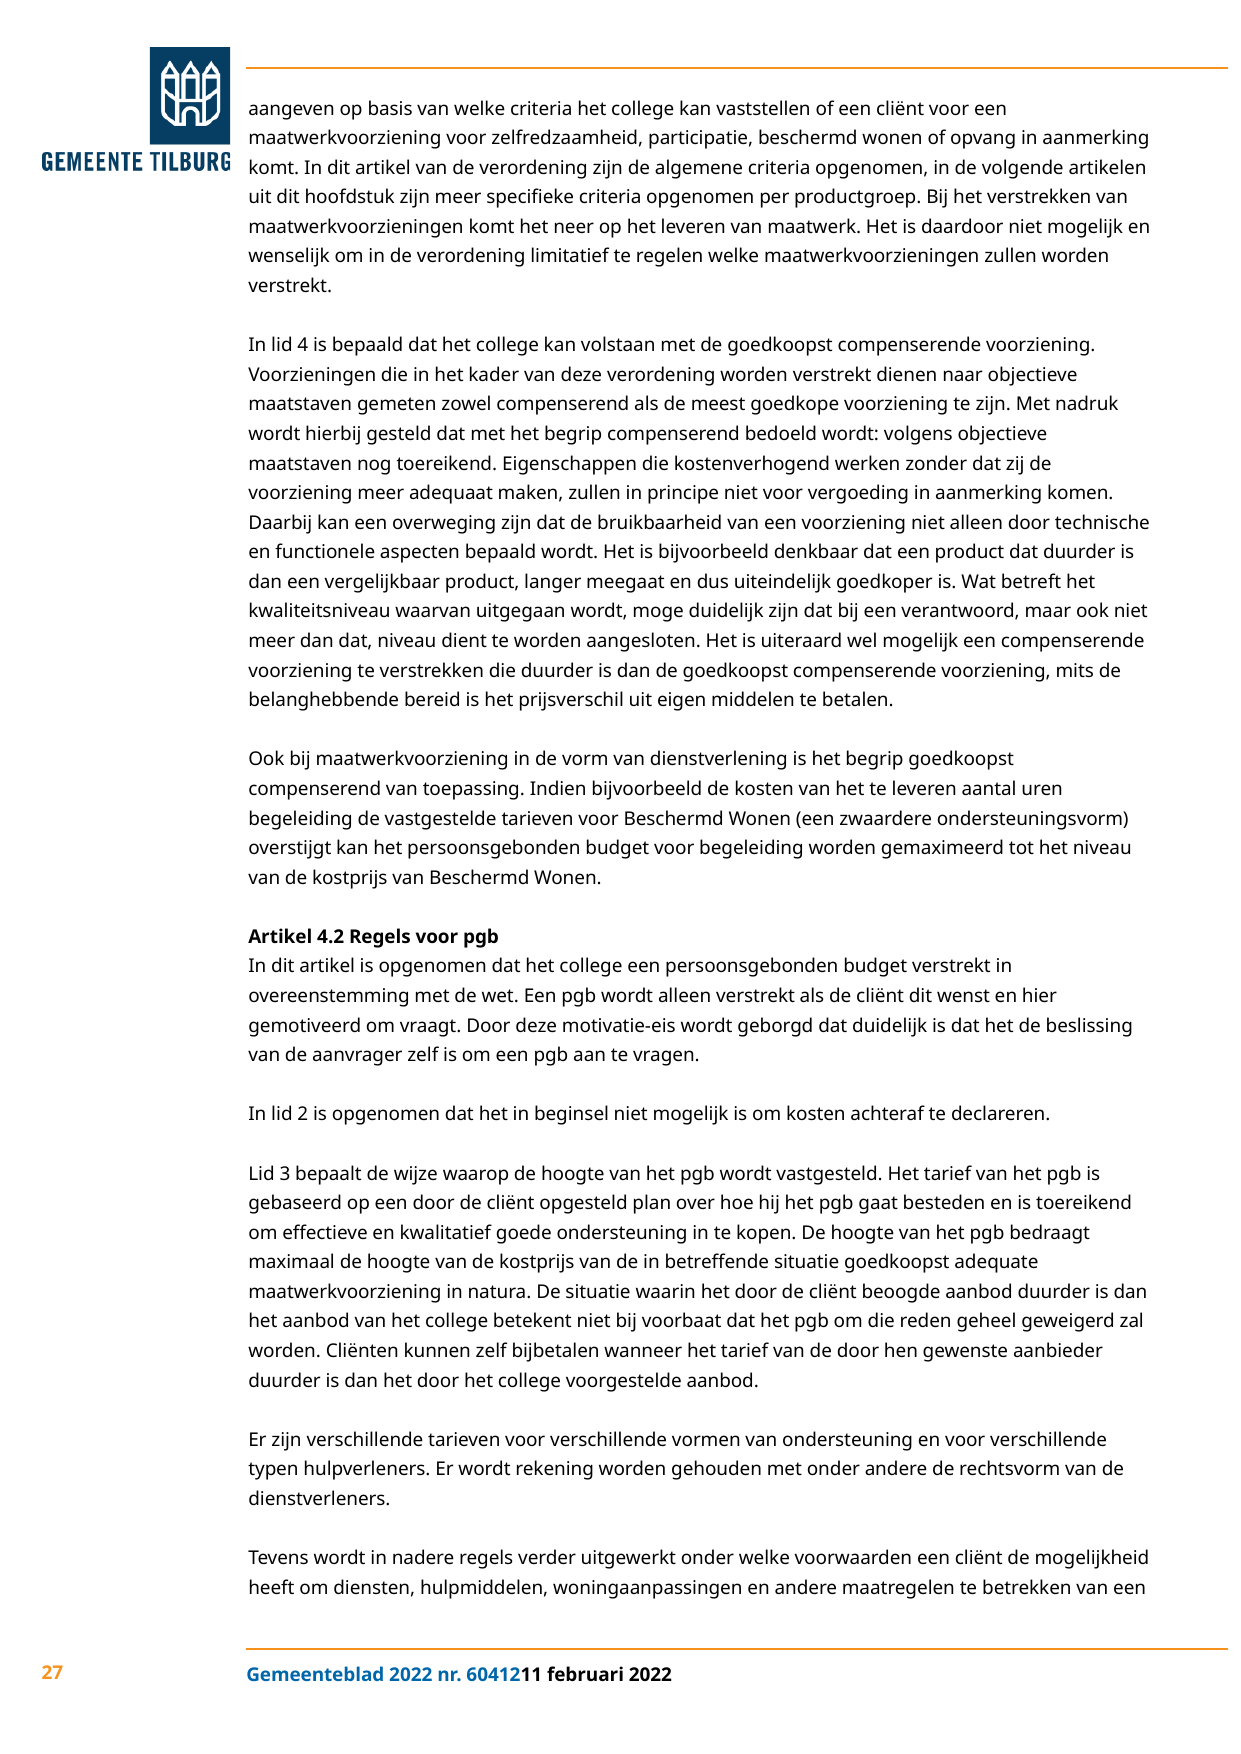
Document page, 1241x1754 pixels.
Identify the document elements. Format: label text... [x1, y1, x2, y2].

text Artikel 4.2 Regels voor pgb [248, 923, 1152, 949]
text Ook bij maatwerkvoorziening in de vorm van dienstverlening is het begrip goedkoopst compenserend van toepassing. Indien bijvoorbeeld de kosten van het te leveren aantal uren begeleiding de vastgestelde tarieven voor Beschermd Wonen (een zwaardere ondersteuningsvorm) overstijgt kan het persoonsgebonden budget voor begeleiding worden gemaximeerd tot het niveau van de kostprijs van Beschermd Wonen. [248, 746, 1152, 890]
text In dit artikel is opgenomen dat het college een persoonsgebonden budget verstrekt in overeenstemming met de wet. Een pgb wordt alleen verstrekt als de cliënt dit wenst en hier gemotiveerd om vraagt. Door deze motivatie-eis wordt geborgd dat duidelijk is dat het de beslissing van de aanvrager zelf is om een pgb aan te vragen. [248, 953, 1152, 1067]
text Lid 3 bepaalt de wijze waarop de hoogte van het pgb wordt vastgesteld. Het tarief van het pgb is gebaseerd op een door de cliënt opgesteld plan over hoe hij het pgb gaat besteden en is toereikend om effectieve en kwalitatief goede ondersteuning in te kopen. De hoogte van het pgb bedraagt maximaal de hoogte van de kostprijs van de in betreffende situatie goedkoopst adequate maatwerkvoorziening in natura. De situatie waarin het door de cliënt beoogde aanbod duurder is dan het aanbod van het college betekent niet bij voorbaat dat het pgb om die reden geheel geweigerd zal worden. Cliënten kunnen zelf bijbetalen wanneer het tarief van de door hen gewenste aanbieder duurder is dan het door het college voorgestelde aanbod. [248, 1160, 1152, 1393]
picture [41, 47, 231, 172]
text In lid 4 is bepaald dat het college kan volstaan met de goedkoopst compenserende voorziening. Voorzieningen die in het kader van deze verordening worden verstrekt dienen naar objectieve maatstaven gemeten zowel compenserend als de meest goedkope voorziening te zijn. Met nadruk wordt hierbij gesteld dat met het begrip compenserend bedoeld wordt: volgens objectieve maatstaven nog toereikend. Eigenschappen die kostenverhogend werken zonder dat zij de voorziening meer adequaat maken, zullen in principe niet voor vergoeding in aanmerking komen. Daarbij kan een overweging zijn dat de bruikbaarheid van een voorziening niet alleen door technische en functionele aspecten bepaald wordt. Het is bijvoorbeeld denkbaar dat een product dat duurder is dan een vergelijkbaar product, langer meegaat en dus uiteindelijk goedkoper is. Wat betreft het kwaliteitsniveau waarvan uitgegaan wordt, moge duidelijk zijn dat bij een verantwoord, maar ook niet meer dan dat, niveau dient te worden aangesloten. Het is uiteraard wel mogelijk een compenserende voorziening te verstrekken die duurder is dan de goedkoopst compenserende voorziening, mits de belanghebbende bereid is het prijsverschil uit eigen middelen te betalen. [248, 331, 1152, 712]
text aangeven op basis van welke criteria het college kan vaststellen of een cliënt voor een maatwerkvoorziening voor zelfredzaamheid, participatie, beschermd wonen of opvang in aanmerking komt. In dit artikel van de verordening zijn de algemene criteria opgenomen, in de volgende artikelen uit dit hoofdstuk zijn meer specifieke criteria opgenomen per productgroep. Bij het verstrekken van maatwerkvoorzieningen komt het neer op het leveren van maatwerk. Het is daardoor niet mogelijk en wenselijk om in de verordening limitatief te regelen welke maatwerkvoorzieningen zullen worden verstrekt. [248, 95, 1152, 298]
text Er zijn verschillende tarieven voor verschillende vormen van ondersteuning en voor verschillende typen hulpverleners. Er wordt rekening worden gehouden met onder andere de rechtsvorm van de dienstverleners. [248, 1426, 1152, 1511]
text Tevens wordt in nadere regels verder uitgewerkt onder welke voorwaarden een cliënt de mogelijkheid heeft om diensten, hulpmiddelen, woningaanpassingen en andere maatregelen te betrekken van een [248, 1544, 1152, 1600]
text In lid 2 is opgenomen dat het in beginsel niet mogelijk is om kosten achteraf te declareren. [248, 1101, 1152, 1126]
